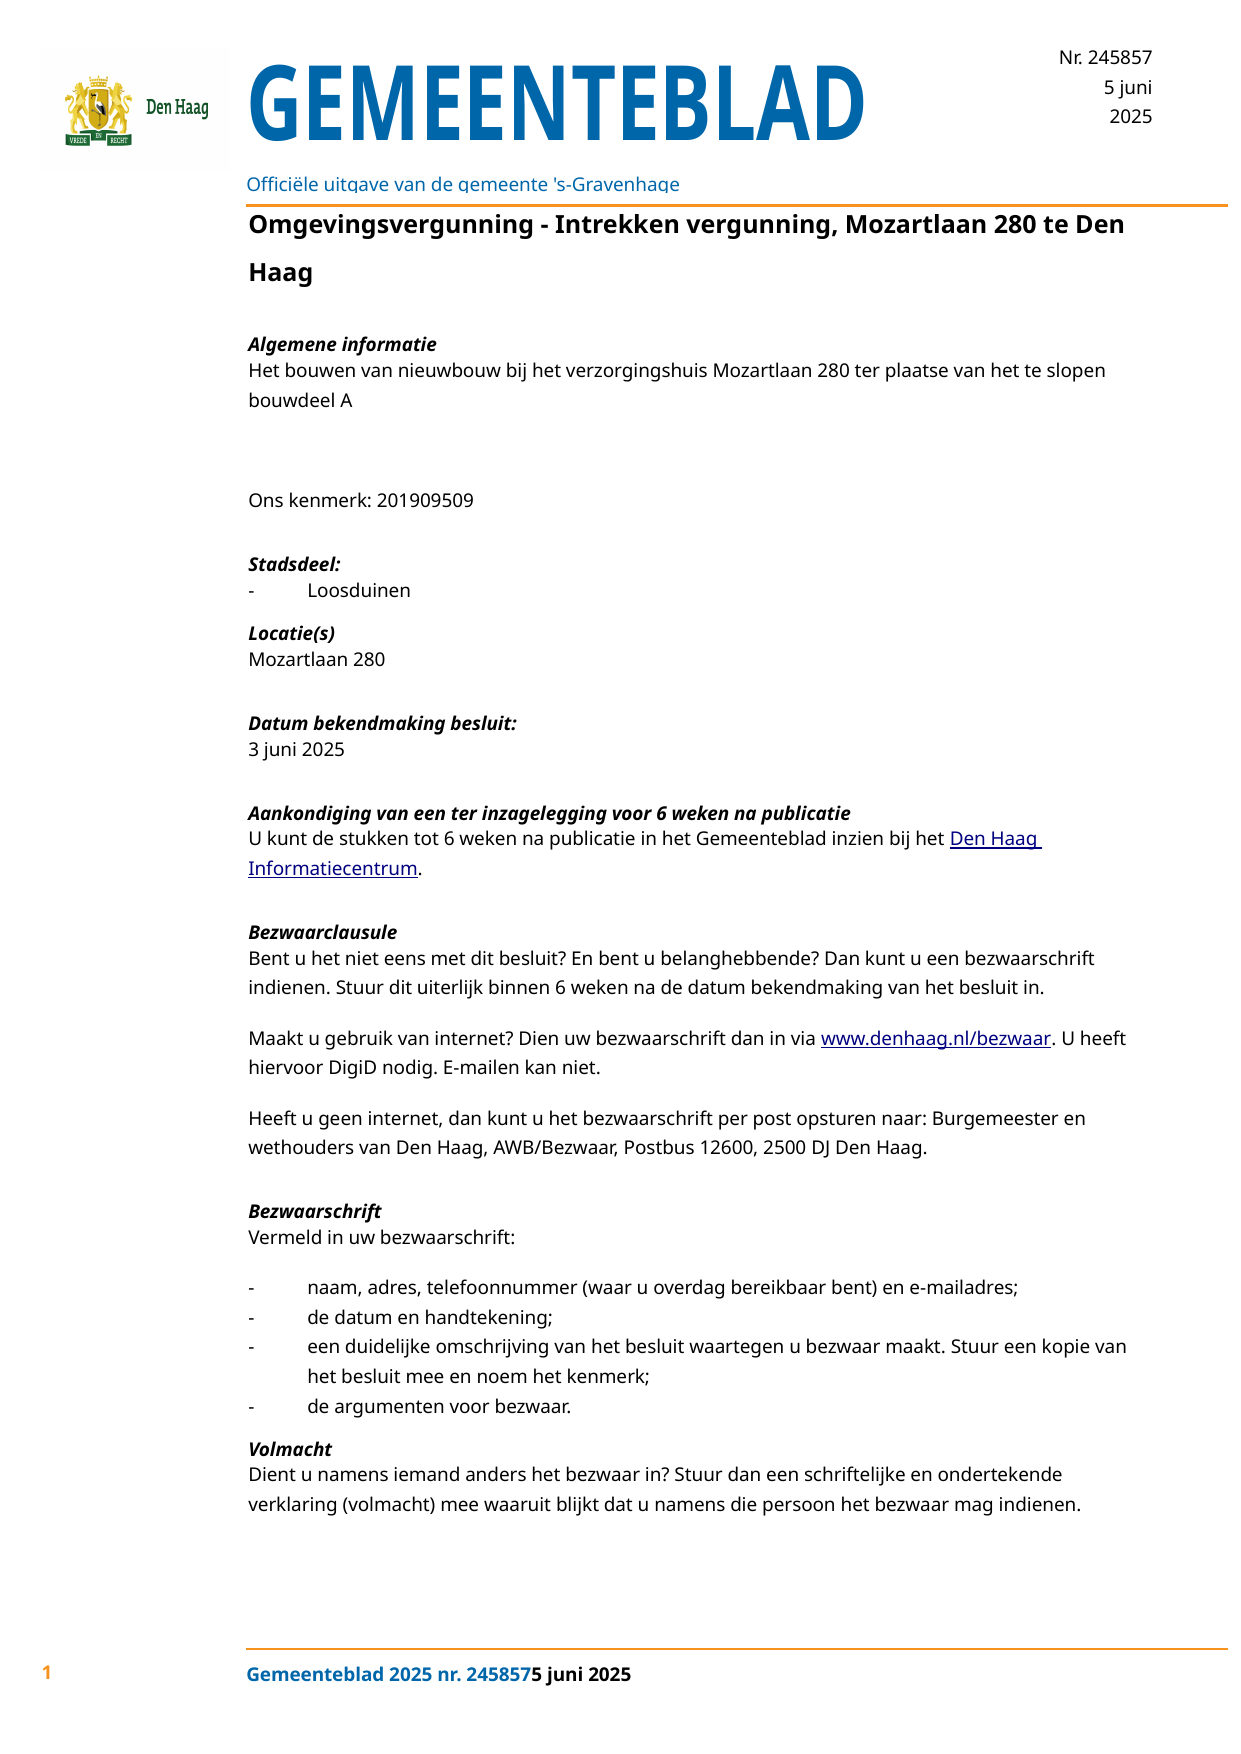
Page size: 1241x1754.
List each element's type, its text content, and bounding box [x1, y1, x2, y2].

text Mozartlaan 280 [248, 646, 1152, 672]
text Bezwaarschrift [248, 1198, 1152, 1224]
list de argumenten voor bezwaar. [248, 1393, 1152, 1418]
text Omgevingsvergunning - Intrekken vergunning, Mozartlaan 280 te Den Haag [248, 207, 1152, 288]
text Ons kenmerk: 201909509 [248, 488, 1152, 513]
list een duidelijke omschrijving van het besluit waartegen u bezwaar maakt. Stuur een kopie van het besluit mee en noem het kenmerk; [248, 1334, 1152, 1389]
list Loosduinen [248, 577, 1152, 603]
text Locatie(s) [248, 620, 1152, 646]
text Bent u het niet eens met dit besluit? En bent u belanghebbende? Dan kunt u een bezwaarschrift indienen. Stuur dit uiterlijk binnen 6 weken na de datum bekendmaking van het besluit in. [248, 945, 1152, 1000]
text Dient u namens iemand anders het bezwaar in? Stuur dan een schriftelijke en ondertekende verklaring (volmacht) mee waaruit blijkt dat u namens die persoon het bezwaar mag indienen. [248, 1462, 1152, 1517]
list naam, adres, telefoonnummer (waar u overdag bereikbaar bent) en e-mailadres; [248, 1274, 1152, 1300]
picture [41, 47, 231, 172]
text Het bouwen van nieuwbouw bij het verzorgingshuis Mozartlaan 280 ter plaatse van het te slopen bouwdeel A [248, 357, 1152, 412]
text Algemene informatie [248, 331, 1152, 357]
text Stadsdeel: [248, 552, 1152, 577]
text Volmacht [248, 1436, 1152, 1462]
text Vermeld in uw bezwaarschrift: [248, 1224, 1152, 1250]
text Maakt u gebruik van internet? Dien uw bezwaarschrift dan in via www.denhaag.nl/bezwaar. U heeft hiervoor DigiD nodig. E-mailen kan niet. [248, 1025, 1152, 1080]
text Bezwaarclausule [248, 919, 1152, 945]
text Heeft u geen internet, dan kunt u het bezwaarschrift per post opsturen naar: Burgemeester en wethouders van Den Haag, AWB/Bezwaar, Postbus 12600, 2500 DJ Den Haag. [248, 1105, 1152, 1160]
text U kunt de stukken tot 6 weken na publicatie in het Gemeenteblad inzien bij het Den Haag Informatiecentrum. [248, 826, 1152, 881]
text 3 juni 2025 [248, 736, 1152, 762]
text Datum bekendmaking besluit: [248, 710, 1152, 736]
list de datum en handtekening; [248, 1304, 1152, 1330]
text Aankondiging van een ter inzagelegging voor 6 weken na publicatie [248, 800, 1152, 826]
